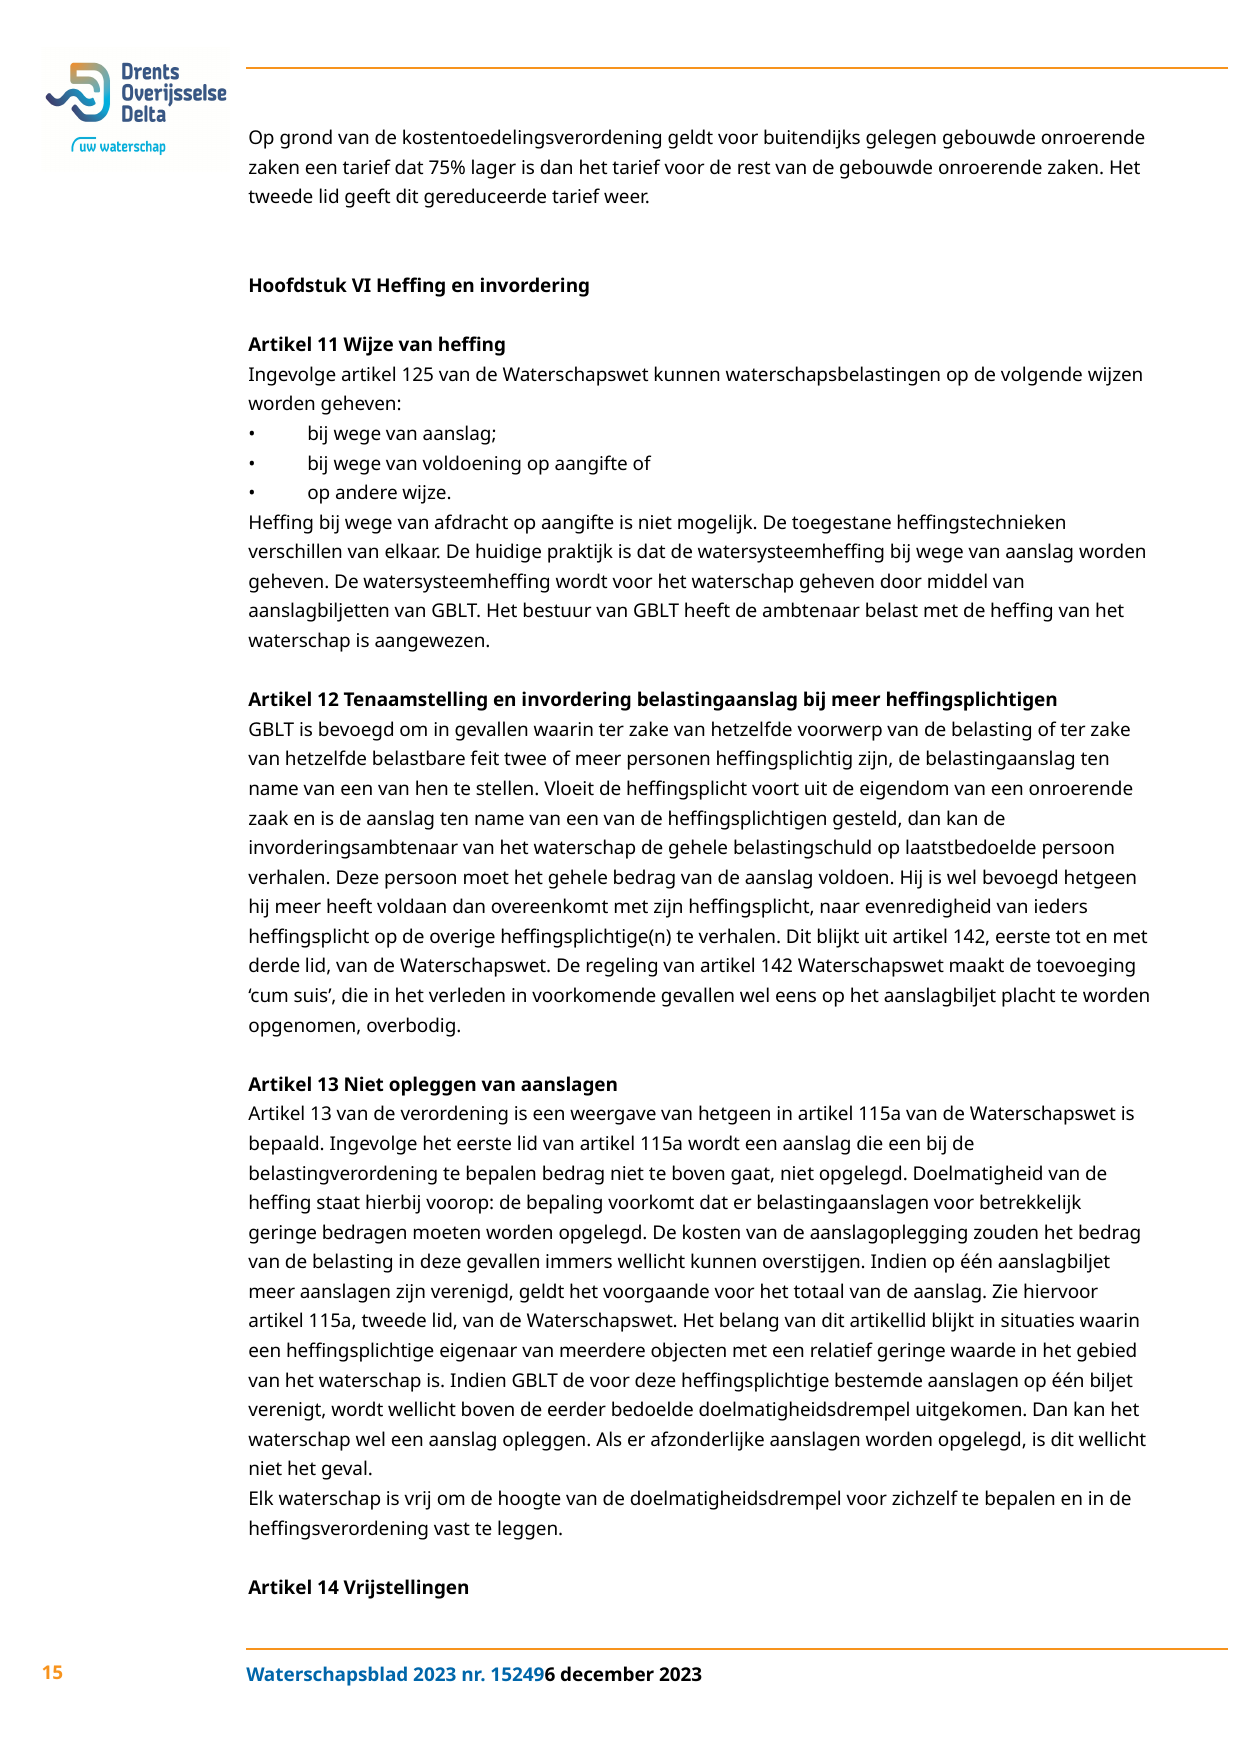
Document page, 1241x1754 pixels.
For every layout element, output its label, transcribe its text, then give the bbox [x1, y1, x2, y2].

text Artikel 13 Niet opleggen van aanslagen [248, 1071, 1152, 1097]
text Artikel 11 Wijze van heffing [248, 331, 1152, 357]
text Elk waterschap is vrij om de hoogte van de doelmatigheidsdrempel voor zichzelf te bepalen en in de heffingsverordening vast te leggen. [248, 1485, 1152, 1541]
list bij wege van aanslag; [248, 420, 1152, 446]
text GBLT is bevoegd om in gevallen waarin ter zake van hetzelfde voorwerp van de belasting of ter zake van hetzelfde belastbare feit twee of meer personen heffingsplichtig zijn, de belastingaanslag ten name van een van hen te stellen. Vloeit de heffingsplicht voort uit de eigendom van een onroerende zaak en is de aanslag ten name van een van de heffingsplichtigen gesteld, dan kan de invorderingsambtenaar van het waterschap de gehele belastingschuld op laatstbedoelde persoon verhalen. Deze persoon moet het gehele bedrag van de aanslag voldoen. Hij is wel bevoegd hetgeen hij meer heeft voldaan dan overeenkomt met zijn heffingsplicht, naar evenredigheid van ieders heffingsplicht op de overige heffingsplichtige(n) te verhalen. Dit blijkt uit artikel 142, eerste tot en met derde lid, van de Waterschapswet. De regeling van artikel 142 Waterschapswet maakt de toevoeging ‘cum suis’, die in het verleden in voorkomende gevallen wel eens op het aanslagbiljet placht te worden opgenomen, overbodig. [248, 716, 1152, 1038]
list op andere wijze. [248, 479, 1152, 505]
text Artikel 13 van de verordening is een weergave van hetgeen in artikel 115a van de Waterschapswet is bepaald. Ingevolge het eerste lid van artikel 115a wordt een aanslag die een bij de belastingverordening te bepalen bedrag niet te boven gaat, niet opgelegd. Doelmatigheid van de heffing staat hierbij voorop: de bepaling voorkomt dat er belastingaanslagen voor betrekkelijk geringe bedragen moeten worden opgelegd. De kosten van de aanslagoplegging zouden het bedrag van de belasting in deze gevallen immers wellicht kunnen overstijgen. Indien op één aanslagbiljet meer aanslagen zijn verenigd, geldt het voorgaande voor het totaal van de aanslag. Zie hiervoor artikel 115a, tweede lid, van de Waterschapswet. Het belang van dit artikellid blijkt in situaties waarin een heffingsplichtige eigenaar van meerdere objecten met een relatief geringe waarde in het gebied van het waterschap is. Indien GBLT de voor deze heffingsplichtige bestemde aanslagen op één biljet verenigt, wordt wellicht boven de eerder bedoelde doelmatigheidsdrempel uitgekomen. Dan kan het waterschap wel een aanslag opleggen. Als er afzonderlijke aanslagen worden opgelegd, is dit wellicht niet het geval. [248, 1101, 1152, 1481]
text Artikel 14 Vrijstellingen [248, 1574, 1152, 1600]
text Heffing bij wege van afdracht op aangifte is niet mogelijk. De toegestane heffingstechnieken verschillen van elkaar. De huidige praktijk is dat de watersysteemheffing bij wege van aanslag worden geheven. De watersysteemheffing wordt voor het waterschap geheven door middel van aanslagbiljetten van GBLT. Het bestuur van GBLT heeft de ambtenaar belast met de heffing van het waterschap is aangewezen. [248, 509, 1152, 653]
picture [41, 47, 231, 172]
text Ingevolge artikel 125 van de Waterschapswet kunnen waterschapsbelastingen op de volgende wijzen worden geheven: [248, 361, 1152, 416]
text Artikel 12 Tenaamstelling en invordering belastingaanslag bij meer heffingsplichtigen [248, 686, 1152, 712]
list bij wege van voldoening op aangifte of [248, 450, 1152, 476]
text Op grond van de kostentoedelingsverordening geldt voor buitendijks gelegen gebouwde onroerende zaken een tarief dat 75% lager is dan het tarief voor de rest van de gebouwde onroerende zaken. Het tweede lid geeft dit gereduceerde tarief weer. [248, 124, 1152, 209]
text Hoofdstuk VI Heffing en invordering [248, 272, 1152, 298]
